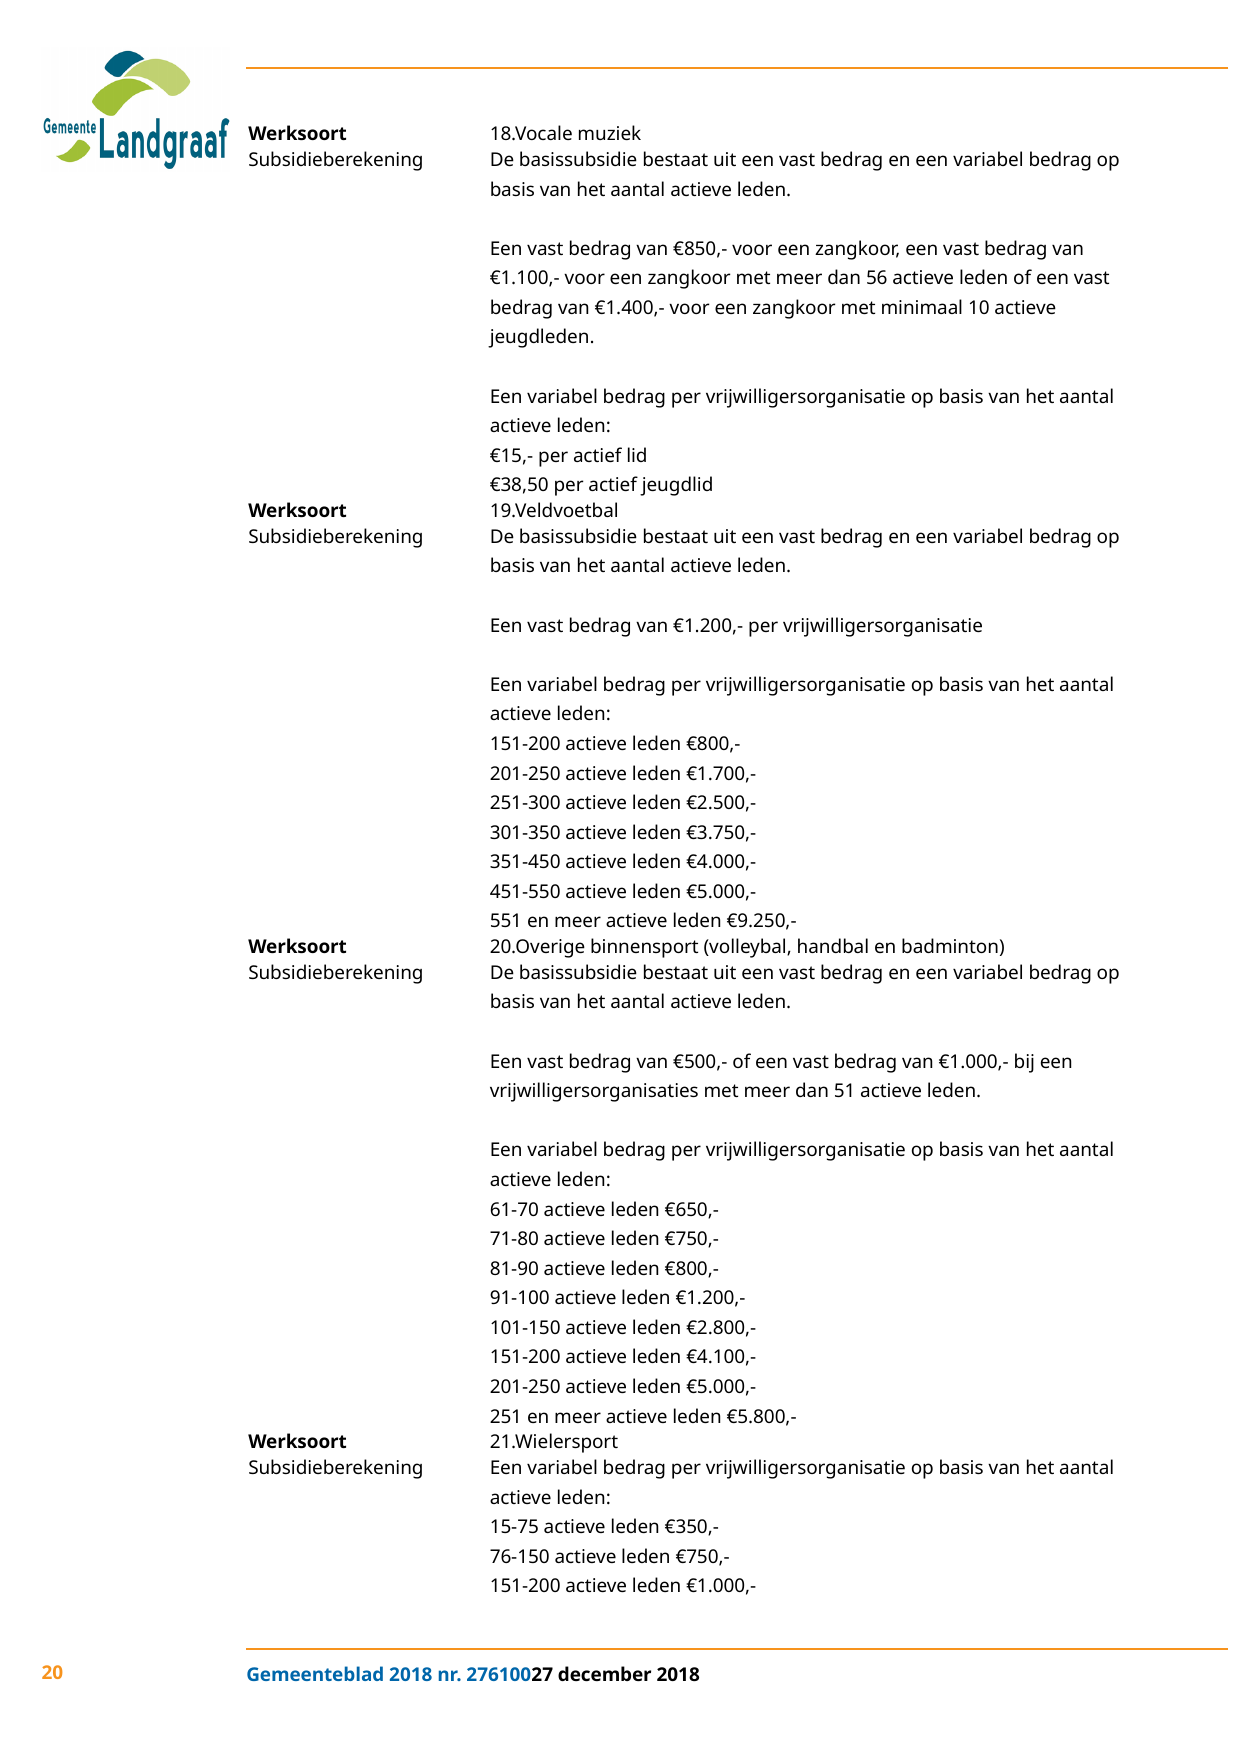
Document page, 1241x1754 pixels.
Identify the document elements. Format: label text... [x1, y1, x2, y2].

table_cell 19.Veldvoetbal [490, 498, 1152, 523]
table_cell Werksoort [248, 121, 489, 146]
table_cell [248, 95, 489, 121]
table_cell Subsidieberekening [248, 523, 489, 933]
table_cell Werksoort [248, 1429, 489, 1454]
table_cell Werksoort [248, 934, 489, 959]
table_cell 18.Vocale muziek [490, 121, 1152, 146]
table_cell Subsidieberekening [248, 146, 489, 497]
table_cell Een variabel bedrag per vrijwilligersorganisatie op basis van het aantal actieve leden: 15-75 actieve leden €350,- 76-150 actieve leden €750,- 151-200 actieve leden €1.000,- [490, 1454, 1152, 1598]
table_cell 21.Wielersport [490, 1429, 1152, 1454]
table_cell De basissubsidie bestaat uit een vast bedrag en een variabel bedrag op basis van het aantal actieve leden. Een vast bedrag van €500,- of een vast bedrag van €1.000,- bij een vrijwilligersorganisaties met meer dan 51 actieve leden. Een variabel bedrag per vrijwilligersorganisatie op basis van het aantal actieve leden: 61-70 actieve leden €650,- 71-80 actieve leden €750,- 81-90 actieve leden €800,- 91-100 actieve leden €1.200,- 101-150 actieve leden €2.800,- 151-200 actieve leden €4.100,- 201-250 actieve leden €5.000,- 251 en meer actieve leden €5.800,- [490, 959, 1152, 1429]
table_cell [490, 95, 1152, 121]
table_cell De basissubsidie bestaat uit een vast bedrag en een variabel bedrag op basis van het aantal actieve leden. Een vast bedrag van €1.200,- per vrijwilligersorganisatie Een variabel bedrag per vrijwilligersorganisatie op basis van het aantal actieve leden: 151-200 actieve leden €800,- 201-250 actieve leden €1.700,- 251-300 actieve leden €2.500,- 301-350 actieve leden €3.750,- 351-450 actieve leden €4.000,- 451-550 actieve leden €5.000,- 551 en meer actieve leden €9.250,- [490, 523, 1152, 933]
table_cell 20.Overige binnensport (volleybal, handbal en badminton) [490, 934, 1152, 959]
table_cell Subsidieberekening [248, 1454, 489, 1598]
table_cell Subsidieberekening [248, 959, 489, 1429]
table_cell Werksoort [248, 498, 489, 523]
table_cell De basissubsidie bestaat uit een vast bedrag en een variabel bedrag op basis van het aantal actieve leden. Een vast bedrag van €850,- voor een zangkoor, een vast bedrag van €1.100,- voor een zangkoor met meer dan 56 actieve leden of een vast bedrag van €1.400,- voor een zangkoor met minimaal 10 actieve jeugdleden. Een variabel bedrag per vrijwilligersorganisatie op basis van het aantal actieve leden: €15,- per actief lid €38,50 per actief jeugdlid [490, 146, 1152, 497]
picture [41, 47, 231, 172]
